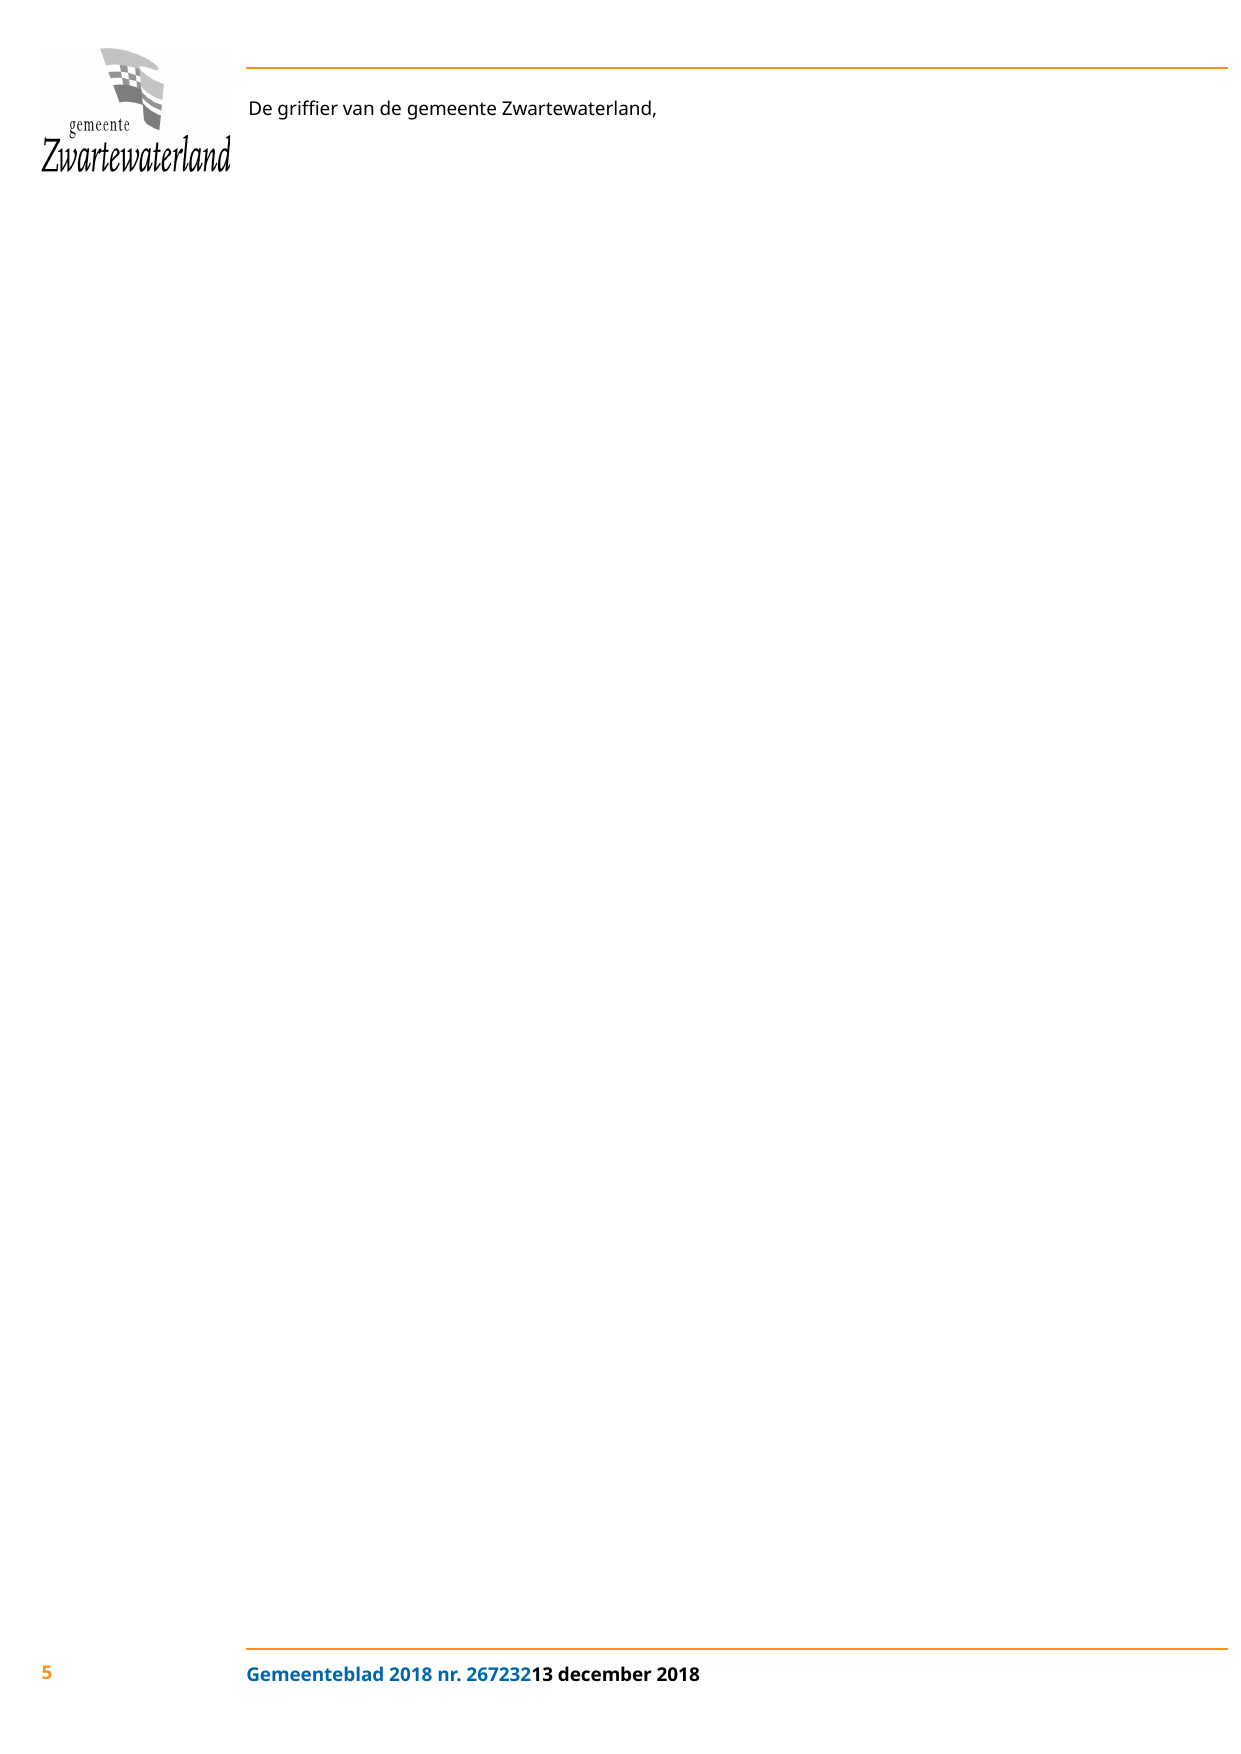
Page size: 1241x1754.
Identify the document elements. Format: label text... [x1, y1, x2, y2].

picture [41, 47, 231, 172]
text De griffier van de gemeente Zwartewaterland, [248, 95, 1152, 121]
